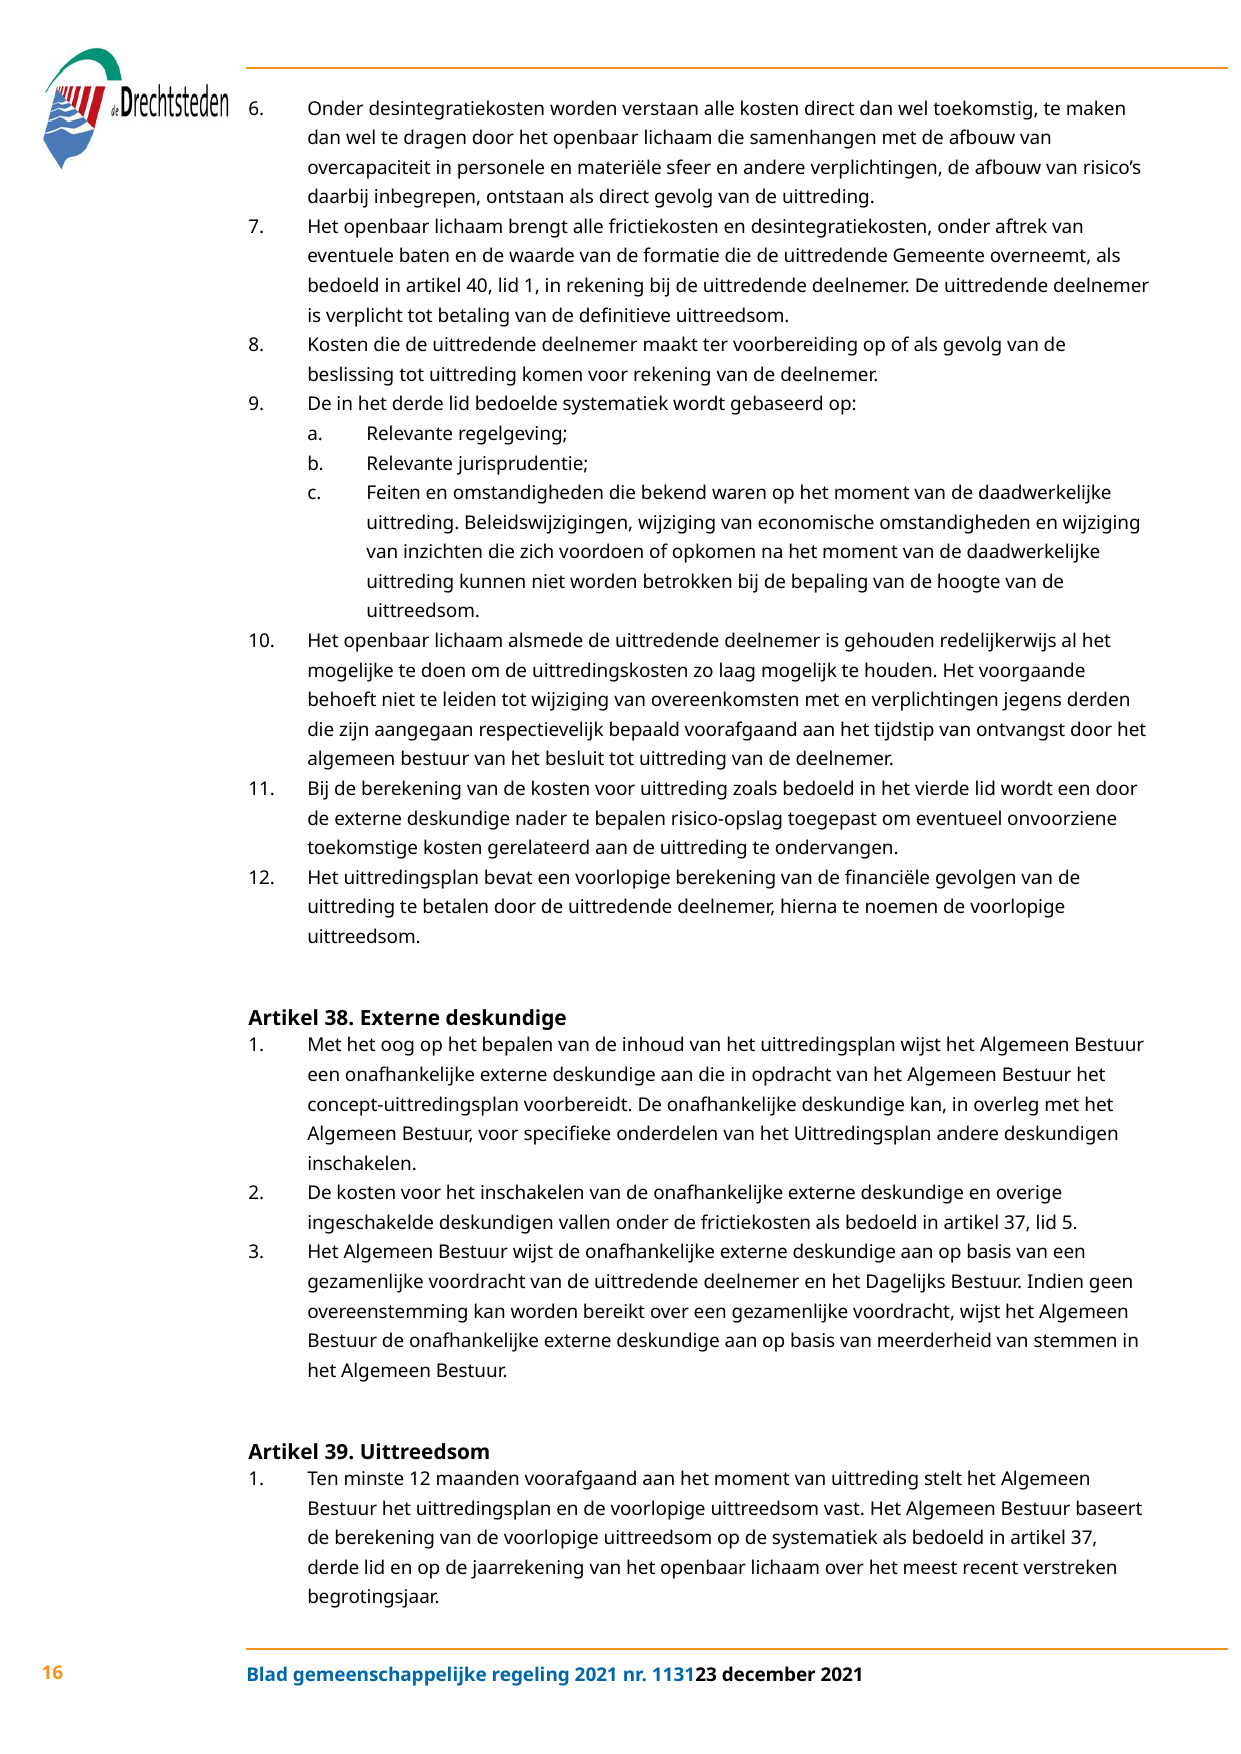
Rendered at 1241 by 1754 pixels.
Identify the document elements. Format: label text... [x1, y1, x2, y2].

list Het uittredingsplan bevat een voorlopige berekening van de financiële gevolgen van de uittreding te betalen door de uittredende deelnemer, hierna te noemen de voorlopige uittreedsom. [248, 864, 1152, 949]
list Het openbaar lichaam brengt alle frictiekosten en desintegratiekosten, onder aftrek van eventuele baten en de waarde van de formatie die de uittredende Gemeente overneemt, als bedoeld in artikel 40, lid 1, in rekening bij de uittredende deelnemer. De uittredende deelnemer is verplicht tot betaling van de definitieve uittreedsom. [248, 213, 1152, 328]
picture [41, 47, 231, 172]
text Artikel 39. Uittreedsom [248, 1437, 1152, 1465]
list Feiten en omstandigheden die bekend waren op het moment van de daadwerkelijke uittreding. Beleidswijzigingen, wijziging van economische omstandigheden en wijziging van inzichten die zich voordoen of opkomen na het moment van de daadwerkelijke uittreding kunnen niet worden betrokken bij de bepaling van de hoogte van de uittreedsom. [307, 479, 1152, 623]
list Met het oog op het bepalen van de inhoud van het uittredingsplan wijst het Algemeen Bestuur een onafhankelijke externe deskundige aan die in opdracht van het Algemeen Bestuur het concept-uittredingsplan voorbereidt. De onafhankelijke deskundige kan, in overleg met het Algemeen Bestuur, voor specifieke onderdelen van het Uittredingsplan andere deskundigen inschakelen. [248, 1032, 1152, 1176]
text Artikel 38. Externe deskundige [248, 1003, 1152, 1032]
list Relevante regelgeving; [307, 420, 1152, 446]
list Het Algemeen Bestuur wijst de onafhankelijke externe deskundige aan op basis van een gezamenlijke voordracht van de uittredende deelnemer en het Dagelijks Bestuur. Indien geen overeenstemming kan worden bereikt over een gezamenlijke voordracht, wijst het Algemeen Bestuur de onafhankelijke externe deskundige aan op basis van meerderheid van stemmen in het Algemeen Bestuur. [248, 1239, 1152, 1383]
list De in het derde lid bedoelde systematiek wordt gebaseerd op: [248, 391, 1152, 416]
list De kosten voor het inschakelen van de onafhankelijke externe deskundige en overige ingeschakelde deskundigen vallen onder de frictiekosten als bedoeld in artikel 37, lid 5. [248, 1179, 1152, 1235]
list Relevante jurisprudentie; [307, 450, 1152, 476]
list Kosten die de uittredende deelnemer maakt ter voorbereiding op of als gevolg van de beslissing tot uittreding komen voor rekening van de deelnemer. [248, 331, 1152, 387]
list Ten minste 12 maanden voorafgaand aan het moment van uittreding stelt het Algemeen Bestuur het uittredingsplan en de voorlopige uittreedsom vast. Het Algemeen Bestuur baseert de berekening van de voorlopige uittreedsom op de systematiek als bedoeld in artikel 37, derde lid en op de jaarrekening van het openbaar lichaam over het meest recent verstreken begrotingsjaar. [248, 1465, 1152, 1609]
list Bij de berekening van de kosten voor uittreding zoals bedoeld in het vierde lid wordt een door de externe deskundige nader te bepalen risico-opslag toegepast om eventueel onvoorziene toekomstige kosten gerelateerd aan de uittreding te ondervangen. [248, 775, 1152, 860]
list Het openbaar lichaam alsmede de uittredende deelnemer is gehouden redelijkerwijs al het mogelijke te doen om de uittredingskosten zo laag mogelijk te houden. Het voorgaande behoeft niet te leiden tot wijziging van overeenkomsten met en verplichtingen jegens derden die zijn aangegaan respectievelijk bepaald voorafgaand aan het tijdstip van ontvangst door het algemeen bestuur van het besluit tot uittreding van de deelnemer. [248, 627, 1152, 771]
list Onder desintegratiekosten worden verstaan alle kosten direct dan wel toekomstig, te maken dan wel te dragen door het openbaar lichaam die samenhangen met de afbouw van overcapaciteit in personele en materiële sfeer en andere verplichtingen, de afbouw van risico’s daarbij inbegrepen, ontstaan als direct gevolg van de uittreding. [248, 95, 1152, 209]
